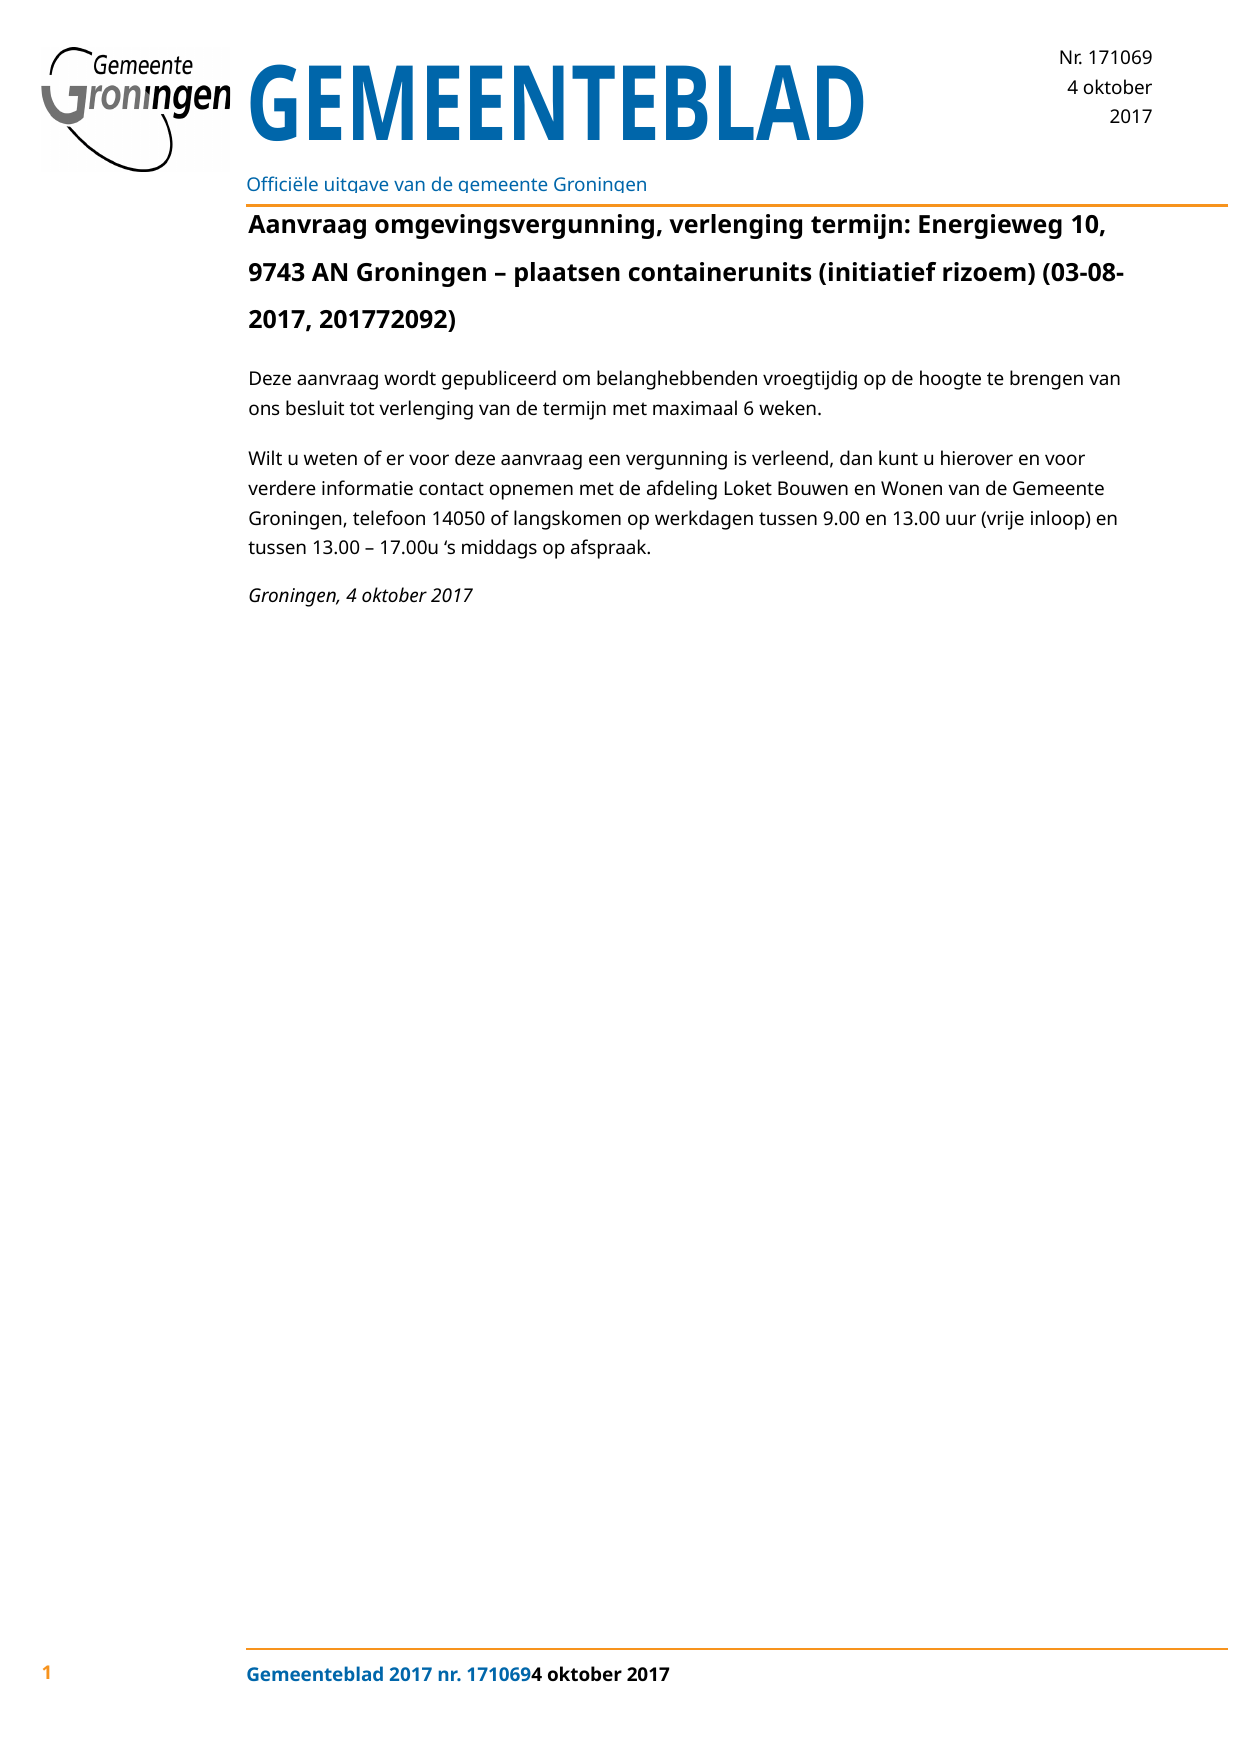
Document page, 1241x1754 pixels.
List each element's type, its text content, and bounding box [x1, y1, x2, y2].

text Aanvraag omgevingsvergunning, verlenging termijn: Energieweg 10, 9743 AN Groningen – plaatsen containerunits (initiatief rizoem) (03-08-2017, 201772092) [248, 207, 1152, 336]
text Deze aanvraag wordt gepubliceerd om belanghebbenden vroegtijdig op de hoogte te brengen van ons besluit tot verlenging van de termijn met maximaal 6 weken. [248, 366, 1152, 421]
picture [41, 47, 231, 172]
text Groningen, 4 oktober 2017 [248, 582, 1152, 608]
text Wilt u weten of er voor deze aanvraag een vergunning is verleend, dan kunt u hierover en voor verdere informatie contact opnemen met de afdeling Loket Bouwen en Wonen van de Gemeente Groningen, telefoon 14050 of langskomen op werkdagen tussen 9.00 en 13.00 uur (vrije inloop) en tussen 13.00 – 17.00u ‘s middags op afspraak. [248, 446, 1152, 560]
